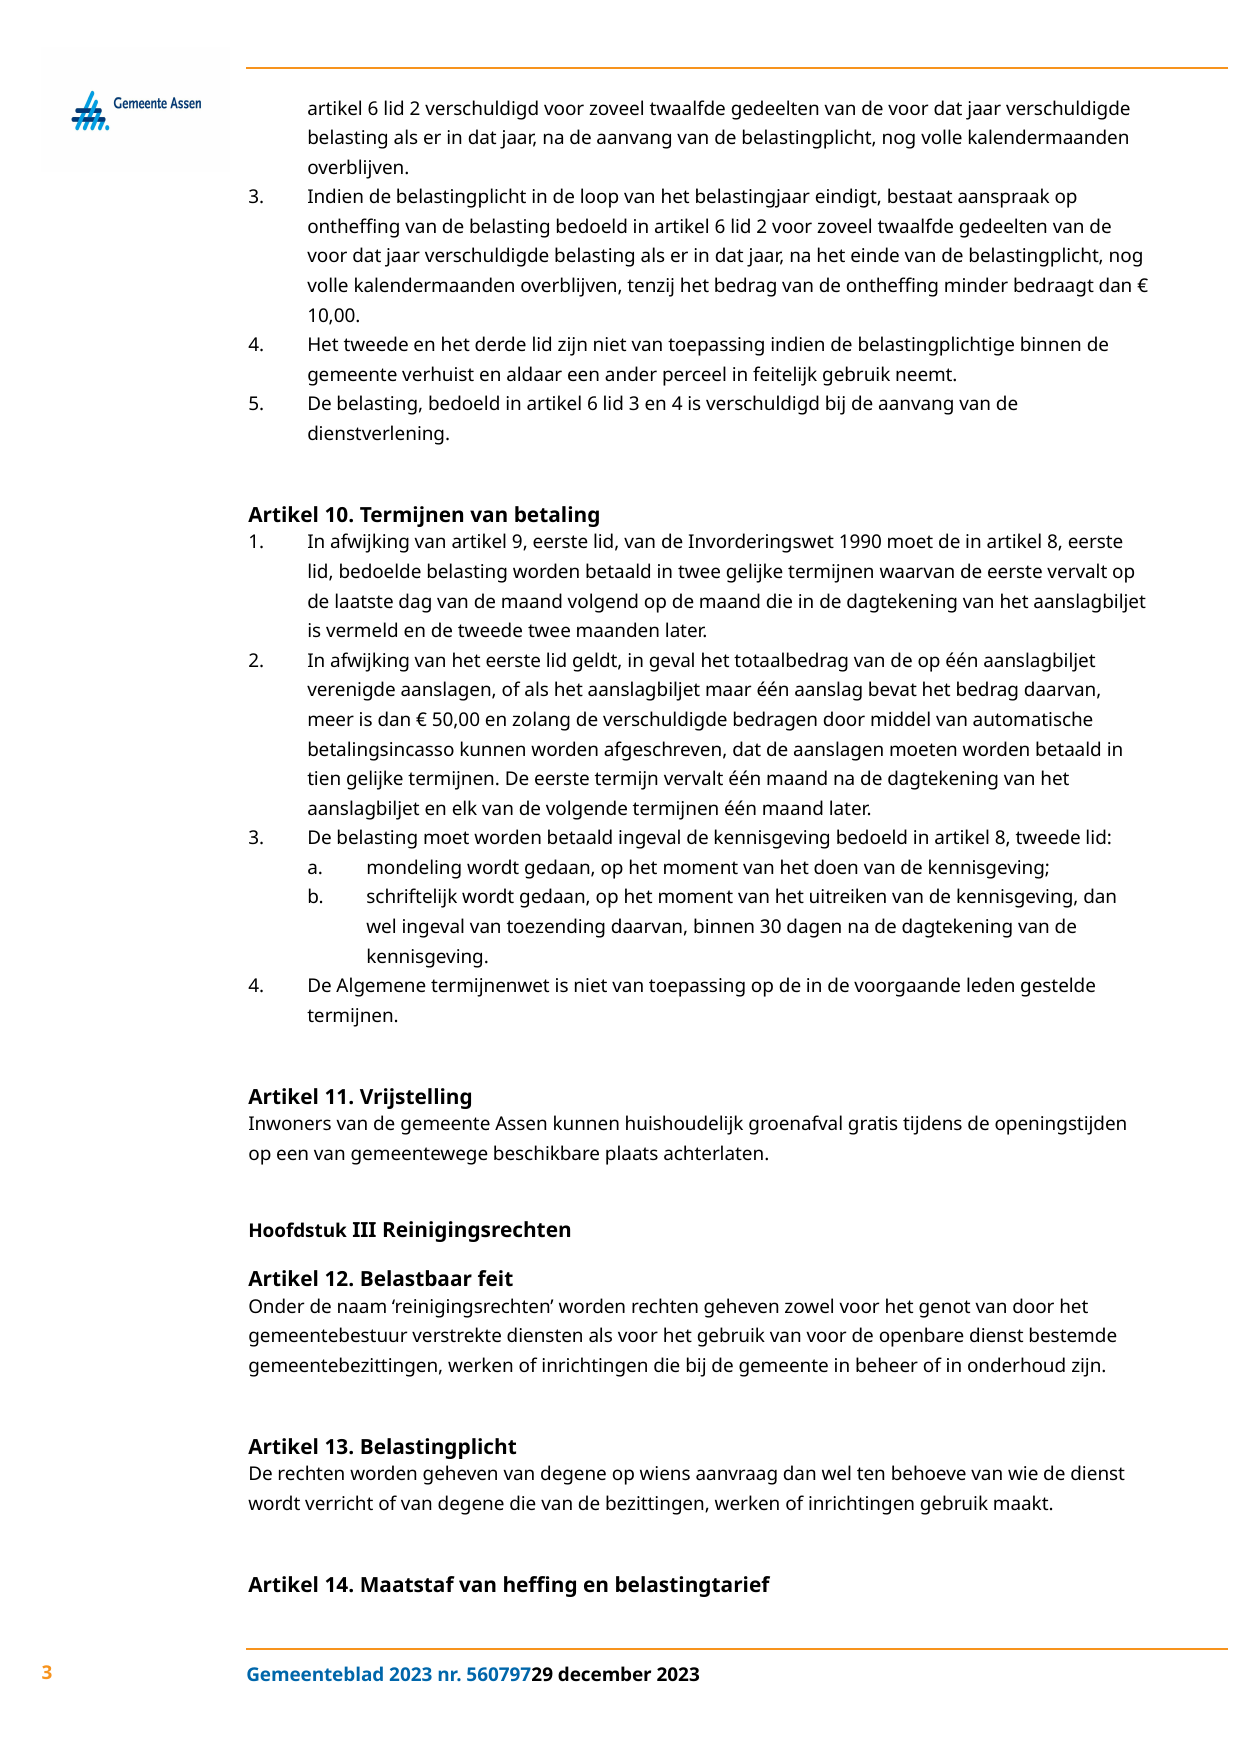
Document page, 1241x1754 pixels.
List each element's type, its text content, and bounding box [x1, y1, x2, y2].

list mondeling wordt gedaan, op het moment van het doen van de kennisgeving; [307, 854, 1152, 880]
text De rechten worden geheven van degene op wiens aanvraag dan wel ten behoeve van wie de dienst wordt verricht of van degene die van de bezittingen, werken of inrichtingen gebruik maakt. [248, 1461, 1152, 1516]
list De belasting, bedoeld in artikel 6 lid 3 en 4 is verschuldigd bij de aanvang van de dienstverlening. [248, 391, 1152, 446]
list In afwijking van artikel 9, eerste lid, van de Invorderingswet 1990 moet de in artikel 8, eerste lid, bedoelde belasting worden betaald in twee gelijke termijnen waarvan de eerste vervalt op de laatste dag van de maand volgend op de maand die in de dagtekening van het aanslagbiljet is vermeld en de tweede twee maanden later. [248, 529, 1152, 643]
text Artikel 14. Maatstaf van heffing en belastingtarief [248, 1570, 1152, 1598]
text Hoofdstuk III Reinigingsrechten [248, 1215, 1152, 1244]
picture [41, 47, 231, 172]
list artikel 6 lid 2 verschuldigd voor zoveel twaalfde gedeelten van de voor dat jaar verschuldigde belasting als er in dat jaar, na de aanvang van de belastingplicht, nog volle kalendermaanden overblijven. [248, 95, 1152, 180]
text Onder de naam ‘reinigingsrechten’ worden rechten geheven zowel voor het genot van door het gemeentebestuur verstrekte diensten als voor het gebruik van voor de openbare dienst bestemde gemeentebezittingen, werken of inrichtingen die bij de gemeente in beheer of in onderhoud zijn. [248, 1293, 1152, 1378]
list De belasting moet worden betaald ingeval de kennisgeving bedoeld in artikel 8, tweede lid: [248, 824, 1152, 850]
list Het tweede en het derde lid zijn niet van toepassing indien de belastingplichtige binnen de gemeente verhuist en aldaar een ander perceel in feitelijk gebruik neemt. [248, 331, 1152, 387]
text Artikel 13. Belastingplicht [248, 1432, 1152, 1461]
text Artikel 11. Vrijstelling [248, 1082, 1152, 1110]
list De Algemene termijnenwet is niet van toepassing op de in de voorgaande leden gestelde termijnen. [248, 972, 1152, 1028]
list schriftelijk wordt gedaan, op het moment van het uitreiken van de kennisgeving, dan wel ingeval van toezending daarvan, binnen 30 dagen na de dagtekening van de kennisgeving. [307, 884, 1152, 968]
text Artikel 12. Belastbaar feit [248, 1264, 1152, 1293]
text Inwoners van de gemeente Assen kunnen huishoudelijk groenafval gratis tijdens de openingstijden op een van gemeentewege beschikbare plaats achterlaten. [248, 1110, 1152, 1166]
list Indien de belastingplicht in de loop van het belastingjaar eindigt, bestaat aanspraak op ontheffing van de belasting bedoeld in artikel 6 lid 2 voor zoveel twaalfde gedeelten van de voor dat jaar verschuldigde belasting als er in dat jaar, na het einde van de belastingplicht, nog volle kalendermaanden overblijven, tenzij het bedrag van de ontheffing minder bedraagt dan € 10,00. [248, 183, 1152, 328]
list In afwijking van het eerste lid geldt, in geval het totaalbedrag van de op één aanslagbiljet verenigde aanslagen, of als het aanslagbiljet maar één aanslag bevat het bedrag daarvan, meer is dan € 50,00 en zolang de verschuldigde bedragen door middel van automatische betalingsincasso kunnen worden afgeschreven, dat de aanslagen moeten worden betaald in tien gelijke termijnen. De eerste termijn vervalt één maand na de dagtekening van het aanslagbiljet en elk van de volgende termijnen één maand later. [248, 647, 1152, 821]
text Artikel 10. Termijnen van betaling [248, 500, 1152, 529]
